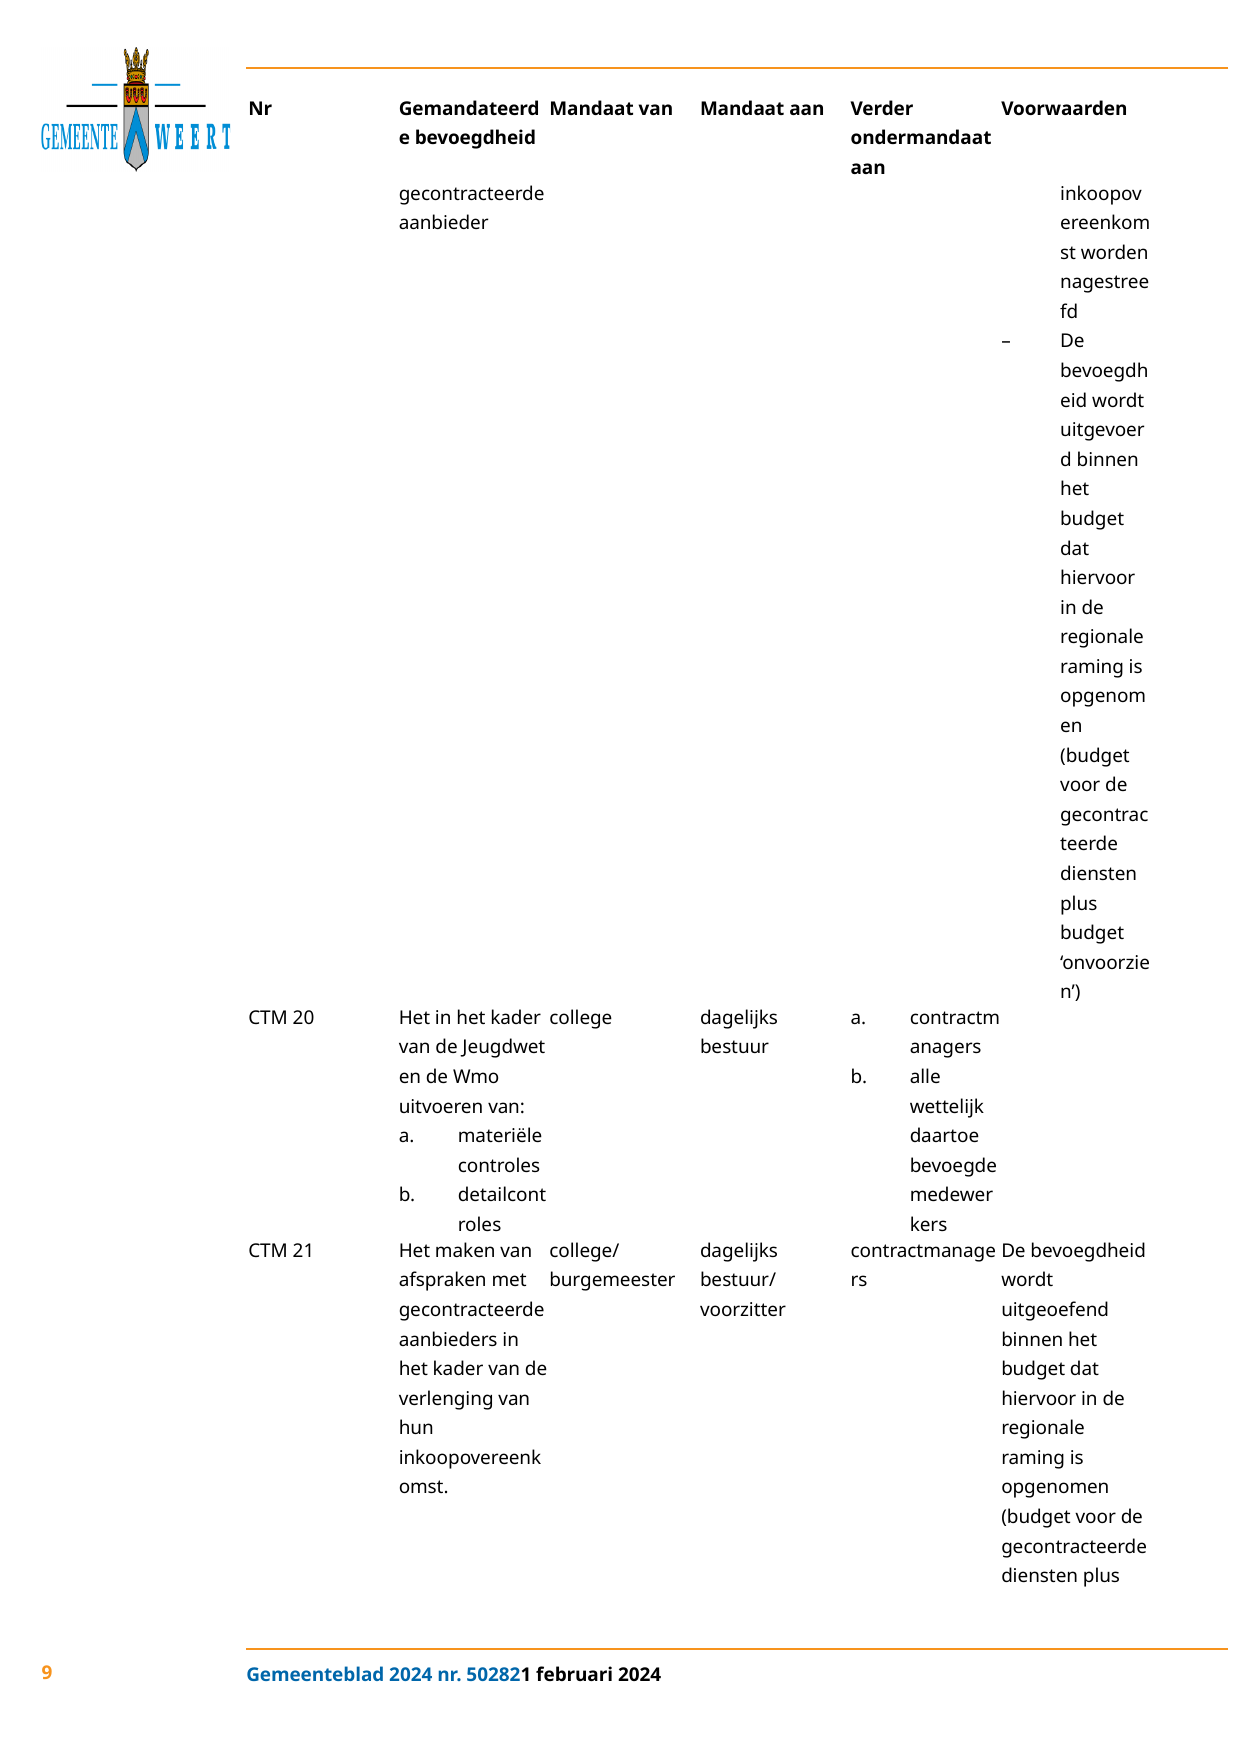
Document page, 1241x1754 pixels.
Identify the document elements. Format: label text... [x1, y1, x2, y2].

table_header Gemandateerde bevoegdheid [399, 95, 549, 180]
table_cell CTM 20 [248, 1004, 398, 1237]
table_cell CTM 21 [248, 1237, 398, 1588]
table_cell De bevoegdheid wordt uitgeoefend binnen het budget dat hiervoor in de regionale raming is opgenomen (budget voor de gecontracteerde diensten plus [1001, 1237, 1152, 1588]
table_cell [1001, 1004, 1152, 1237]
table_cell contractmanagers alle wettelijk daartoe bevoegde medewerkers [850, 1004, 1001, 1237]
table_cell inkoopovereenkomst worden nagestreefd De bevoegdheid wordt uitgevoerd binnen het budget dat hiervoor in de regionale raming is opgenomen (budget voor de gecontracteerde diensten plus budget ‘onvoorzien’) [1001, 180, 1152, 1004]
table_cell [850, 180, 1001, 1004]
table_header Nr [248, 95, 398, 180]
table_cell college/ burgemeester [549, 1237, 700, 1588]
table_header Verder ondermandaat aan [850, 95, 1001, 180]
table_header Mandaat van [549, 95, 700, 180]
table_cell dagelijks bestuur/ voorzitter [700, 1237, 850, 1588]
table_cell Het in het kader van de Jeugdwet en de Wmo uitvoeren van: materiële controles detailcontroles [399, 1004, 549, 1237]
table_cell contractmanagers [850, 1237, 1001, 1588]
table_cell [549, 180, 700, 1004]
table_cell college [549, 1004, 700, 1237]
table_cell gecontracteerde aanbieder [399, 180, 549, 1004]
table_cell [700, 180, 850, 1004]
picture [41, 47, 231, 172]
table_cell [248, 180, 398, 1004]
table_header Mandaat aan [700, 95, 850, 180]
table_cell Het maken van afspraken met gecontracteerde aanbieders in het kader van de verlenging van hun inkoopovereenkomst. [399, 1237, 549, 1588]
table_cell dagelijks bestuur [700, 1004, 850, 1237]
table_header Voorwaarden [1001, 95, 1152, 180]
